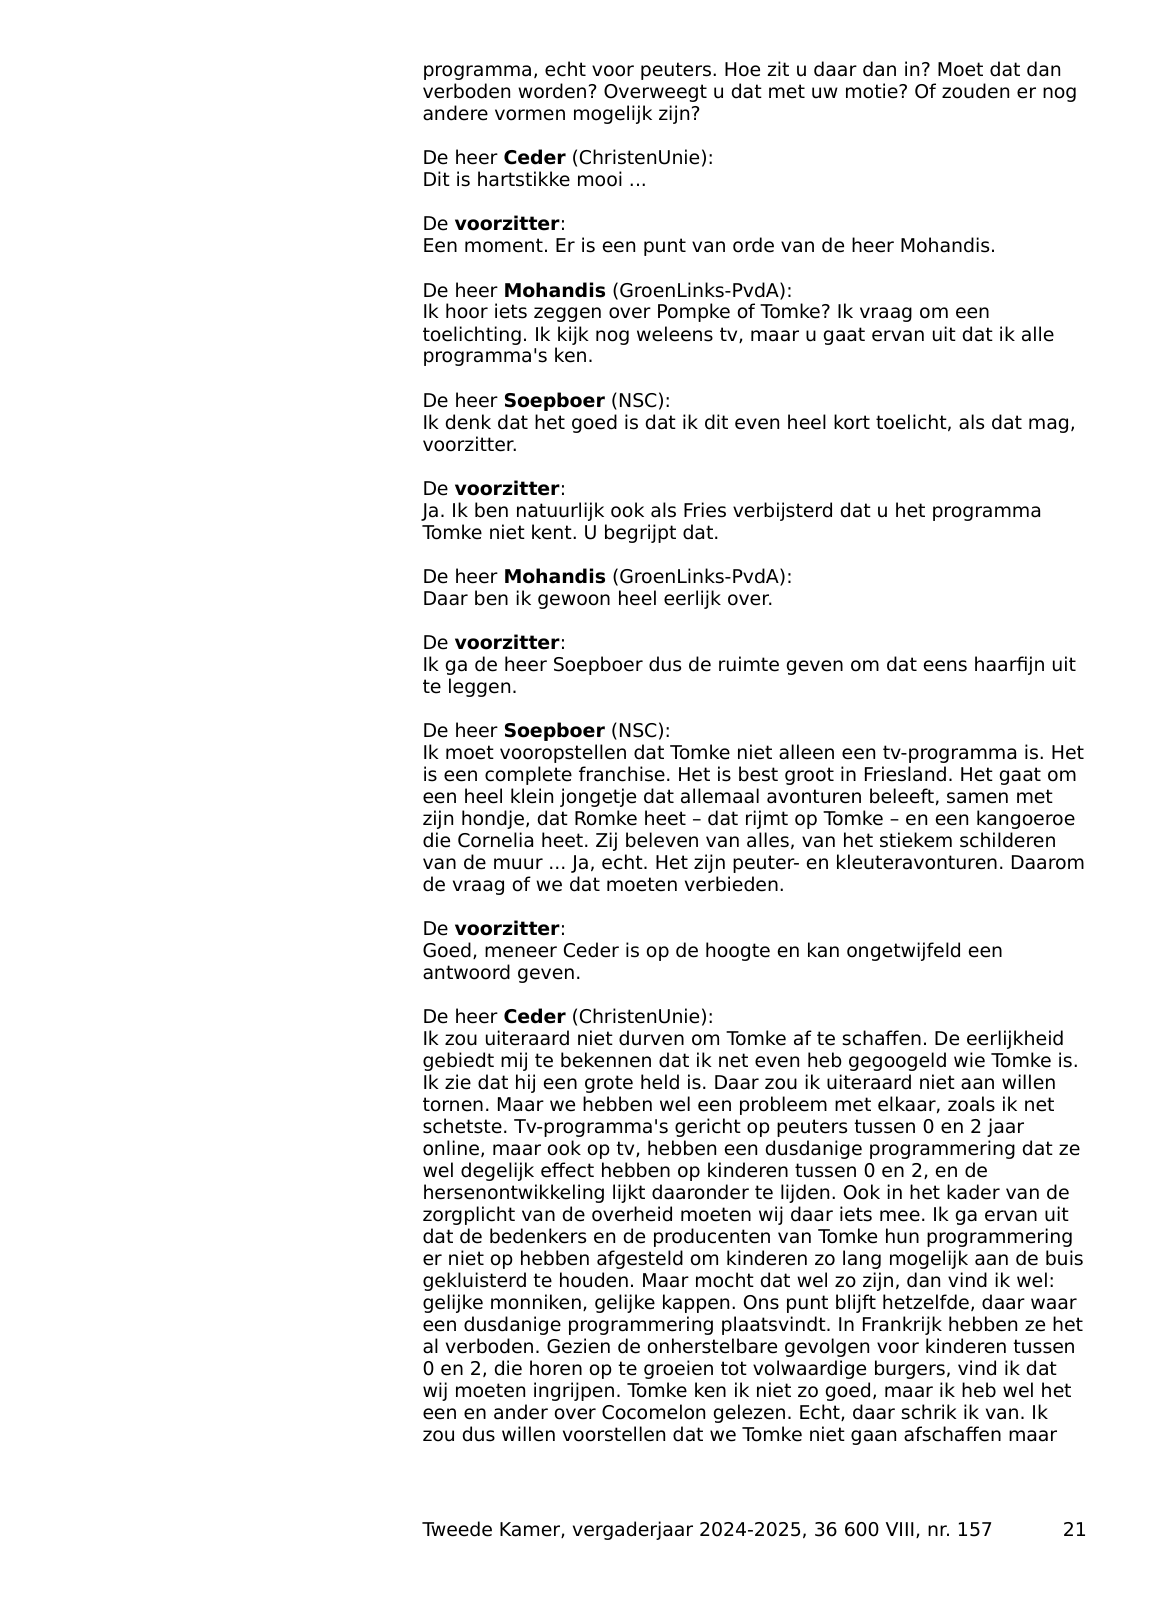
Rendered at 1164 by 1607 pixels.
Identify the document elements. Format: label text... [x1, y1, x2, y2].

text programma, echt voor peuters. Hoe zit u daar dan in? Moet dat dan verboden worden? Overweegt u dat met uw motie? Of zouden er nog andere vormen mogelijk zijn? [422, 59, 1087, 125]
text De heer Mohandis (GroenLinks-PvdA): [422, 279, 1087, 301]
text De heer Mohandis (GroenLinks-PvdA): [422, 566, 1087, 588]
text De heer Soepboer (NSC): [422, 720, 1087, 742]
text De voorzitter: [422, 632, 1087, 654]
text Ik denk dat het goed is dat ik dit even heel kort toelicht, als dat mag, voorzitter. [422, 412, 1087, 456]
text Ja. Ik ben natuurlijk ook als Fries verbijsterd dat u het programma Tomke niet kent. U begrijpt dat. [422, 500, 1087, 544]
text De voorzitter: [422, 478, 1087, 500]
text Ik moet vooropstellen dat Tomke niet alleen een tv-programma is. Het is een complete franchise. Het is best groot in Friesland. Het gaat om een heel klein jongetje dat allemaal avonturen beleeft, samen met zijn hondje, dat Romke heet – dat rijmt op Tomke – en een kangoeroe die Cornelia heet. Zij beleven van alles, van het stiekem schilderen van de muur ... Ja, echt. Het zijn peuter- en kleuteravonturen. Daarom de vraag of we dat moeten verbieden. [422, 742, 1087, 896]
text Ik zou uiteraard niet durven om Tomke af te schaffen. De eerlijkheid gebiedt mij te bekennen dat ik net even heb gegoogeld wie Tomke is. Ik zie dat hij een grote held is. Daar zou ik uiteraard niet aan willen tornen. Maar we hebben wel een probleem met elkaar, zoals ik net schetste. Tv-programma's gericht op peuters tussen 0 en 2 jaar online, maar ook op tv, hebben een dusdanige programmering dat ze wel degelijk effect hebben op kinderen tussen 0 en 2, en de hersenontwikkeling lijkt daaronder te lijden. Ook in het kader van de zorgplicht van de overheid moeten wij daar iets mee. Ik ga ervan uit dat de bedenkers en de producenten van Tomke hun programmering er niet op hebben afgesteld om kinderen zo lang mogelijk aan de buis gekluisterd te houden. Maar mocht dat wel zo zijn, dan vind ik wel: gelijke monniken, gelijke kappen. Ons punt blijft hetzelfde, daar waar een dusdanige programmering plaatsvindt. In Frankrijk hebben ze het al verboden. Gezien de onherstelbare gevolgen voor kinderen tussen 0 en 2, die horen op te groeien tot volwaardige burgers, vind ik dat wij moeten ingrijpen. Tomke ken ik niet zo goed, maar ik heb wel het een en ander over Cocomelon gelezen. Echt, daar schrik ik van. Ik zou dus willen voorstellen dat we Tomke niet gaan afschaffen maar [422, 1028, 1087, 1446]
text De voorzitter: [422, 213, 1087, 235]
text Goed, meneer Ceder is op de hoogte en kan ongetwijfeld een antwoord geven. [422, 940, 1087, 984]
text Daar ben ik gewoon heel eerlijk over. [422, 588, 1087, 610]
text Ik hoor iets zeggen over Pompke of Tomke? Ik vraag om een toelichting. Ik kijk nog weleens tv, maar u gaat ervan uit dat ik alle programma's ken. [422, 301, 1087, 367]
text De heer Ceder (ChristenUnie): [422, 147, 1087, 169]
text Ik ga de heer Soepboer dus de ruimte geven om dat eens haarfijn uit te leggen. [422, 654, 1087, 698]
text De heer Soepboer (NSC): [422, 389, 1087, 412]
text De voorzitter: [422, 918, 1087, 940]
text De heer Ceder (ChristenUnie): [422, 1006, 1087, 1028]
text Dit is hartstikke mooi ... [422, 169, 1087, 191]
text Een moment. Er is een punt van orde van de heer Mohandis. [422, 235, 1087, 257]
